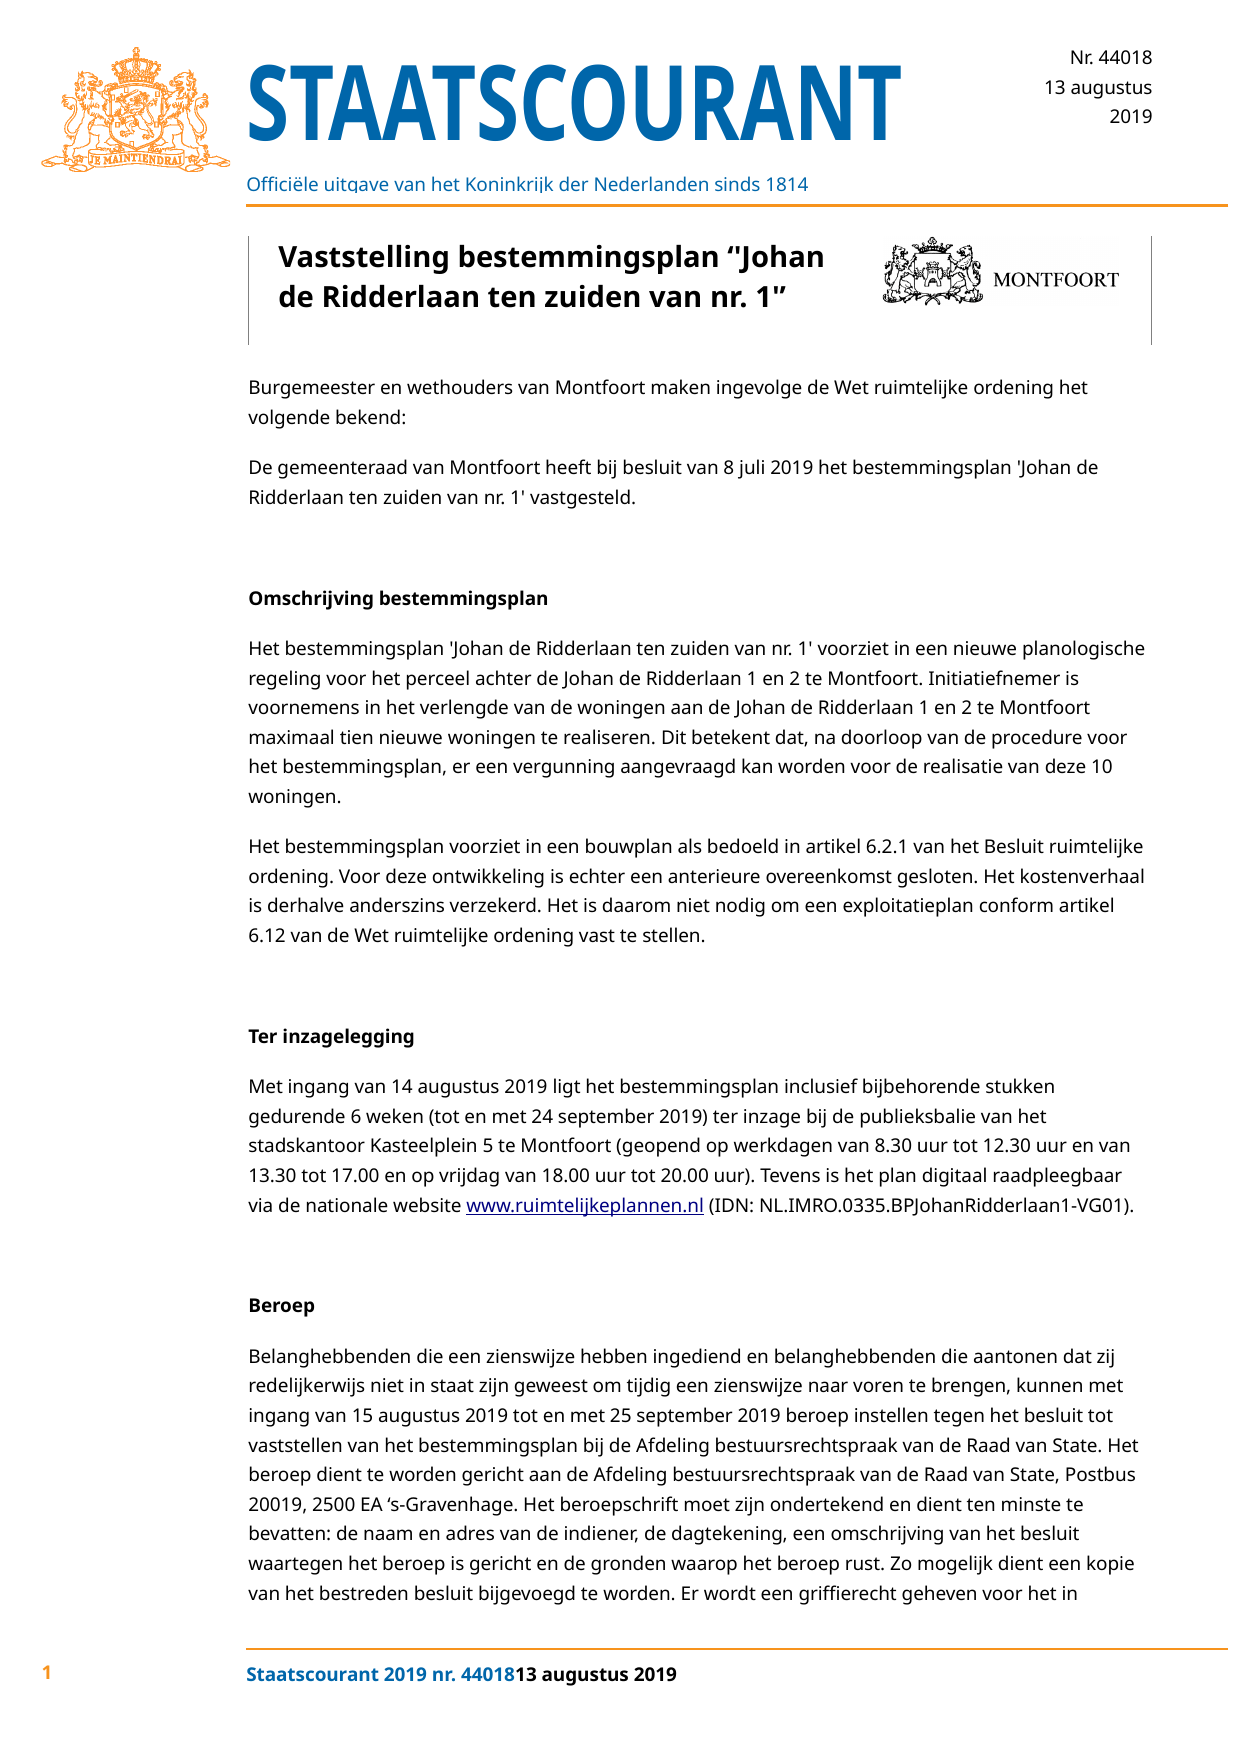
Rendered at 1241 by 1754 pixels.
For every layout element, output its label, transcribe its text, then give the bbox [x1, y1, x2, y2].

text Het bestemmingsplan 'Johan de Ridderlaan ten zuiden van nr. 1' voorziet in een nieuwe planologische regeling voor het perceel achter de Johan de Ridderlaan 1 en 2 te Montfoort. Initiatiefnemer is voornemens in het verlengde van de woningen aan de Johan de Ridderlaan 1 en 2 te Montfoort maximaal tien nieuwe woningen te realiseren. Dit betekent dat, na doorloop van de procedure voor het bestemmingsplan, er een vergunning aangevraagd kan worden voor de realisatie van deze 10 woningen. [248, 635, 1152, 809]
picture [882, 236, 1119, 306]
table_header [850, 236, 1151, 345]
text Belanghebbenden die een zienswijze hebben ingediend en belanghebbenden die aantonen dat zij redelijkerwijs niet in staat zijn geweest om tijdig een zienswijze naar voren te brengen, kunnen met ingang van 15 augustus 2019 tot en met 25 september 2019 beroep instellen tegen het besluit tot vaststellen van het bestemmingsplan bij de Afdeling bestuursrechtspraak van de Raad van State. Het beroep dient te worden gericht aan de Afdeling bestuursrechtspraak van de Raad van State, Postbus 20019, 2500 EA ‘s-Gravenhage. Het beroepschrift moet zijn ondertekend en dient ten minste te bevatten: de naam en adres van de indiener, de dagtekening, een omschrijving van het besluit waartegen het beroep is gericht en de gronden waarop het beroep rust. Zo mogelijk dient een kopie van het bestreden besluit bijgevoegd te worden. Er wordt een griffierecht geheven voor het in [248, 1343, 1152, 1605]
text Met ingang van 14 augustus 2019 ligt het bestemmingsplan inclusief bijbehorende stukken gedurende 6 weken (tot en met 24 september 2019) ter inzage bij de publieksbalie van het stadskantoor Kasteelplein 5 te Montfoort (geopend op werkdagen van 8.30 uur tot 12.30 uur en van 13.30 tot 17.00 en op vrijdag van 18.00 uur tot 20.00 uur). Tevens is het plan digitaal raadpleegbaar via de nationale website www.ruimtelijkeplannen.nl (IDN: NL.IMRO.0335.BPJohanRidderlaan1-VG01). [248, 1073, 1152, 1217]
picture [41, 47, 231, 172]
text De gemeenteraad van Montfoort heeft bij besluit van 8 juli 2019 het bestemmingsplan 'Johan de Ridderlaan ten zuiden van nr. 1' vastgesteld. [248, 454, 1152, 509]
text Ter inzagelegging [248, 1023, 1152, 1049]
text Omschrijving bestemmingsplan [248, 585, 1152, 610]
table_header Vaststelling bestemmingsplan ‘'Johan de Ridderlaan ten zuiden van nr. 1'’ [249, 236, 850, 345]
text Het bestemmingsplan voorziet in een bouwplan als bedoeld in artikel 6.2.1 van het Besluit ruimtelijke ordening. Voor deze ontwikkeling is echter een anterieure overeenkomst gesloten. Het kostenverhaal is derhalve anderszins verzekerd. Het is daarom niet nodig om een exploitatieplan conform artikel 6.12 van de Wet ruimtelijke ordening vast te stellen. [248, 833, 1152, 948]
text Beroep [248, 1293, 1152, 1318]
text Burgemeester en wethouders van Montfoort maken ingevolge de Wet ruimtelijke ordening het volgende bekend: [248, 374, 1152, 429]
